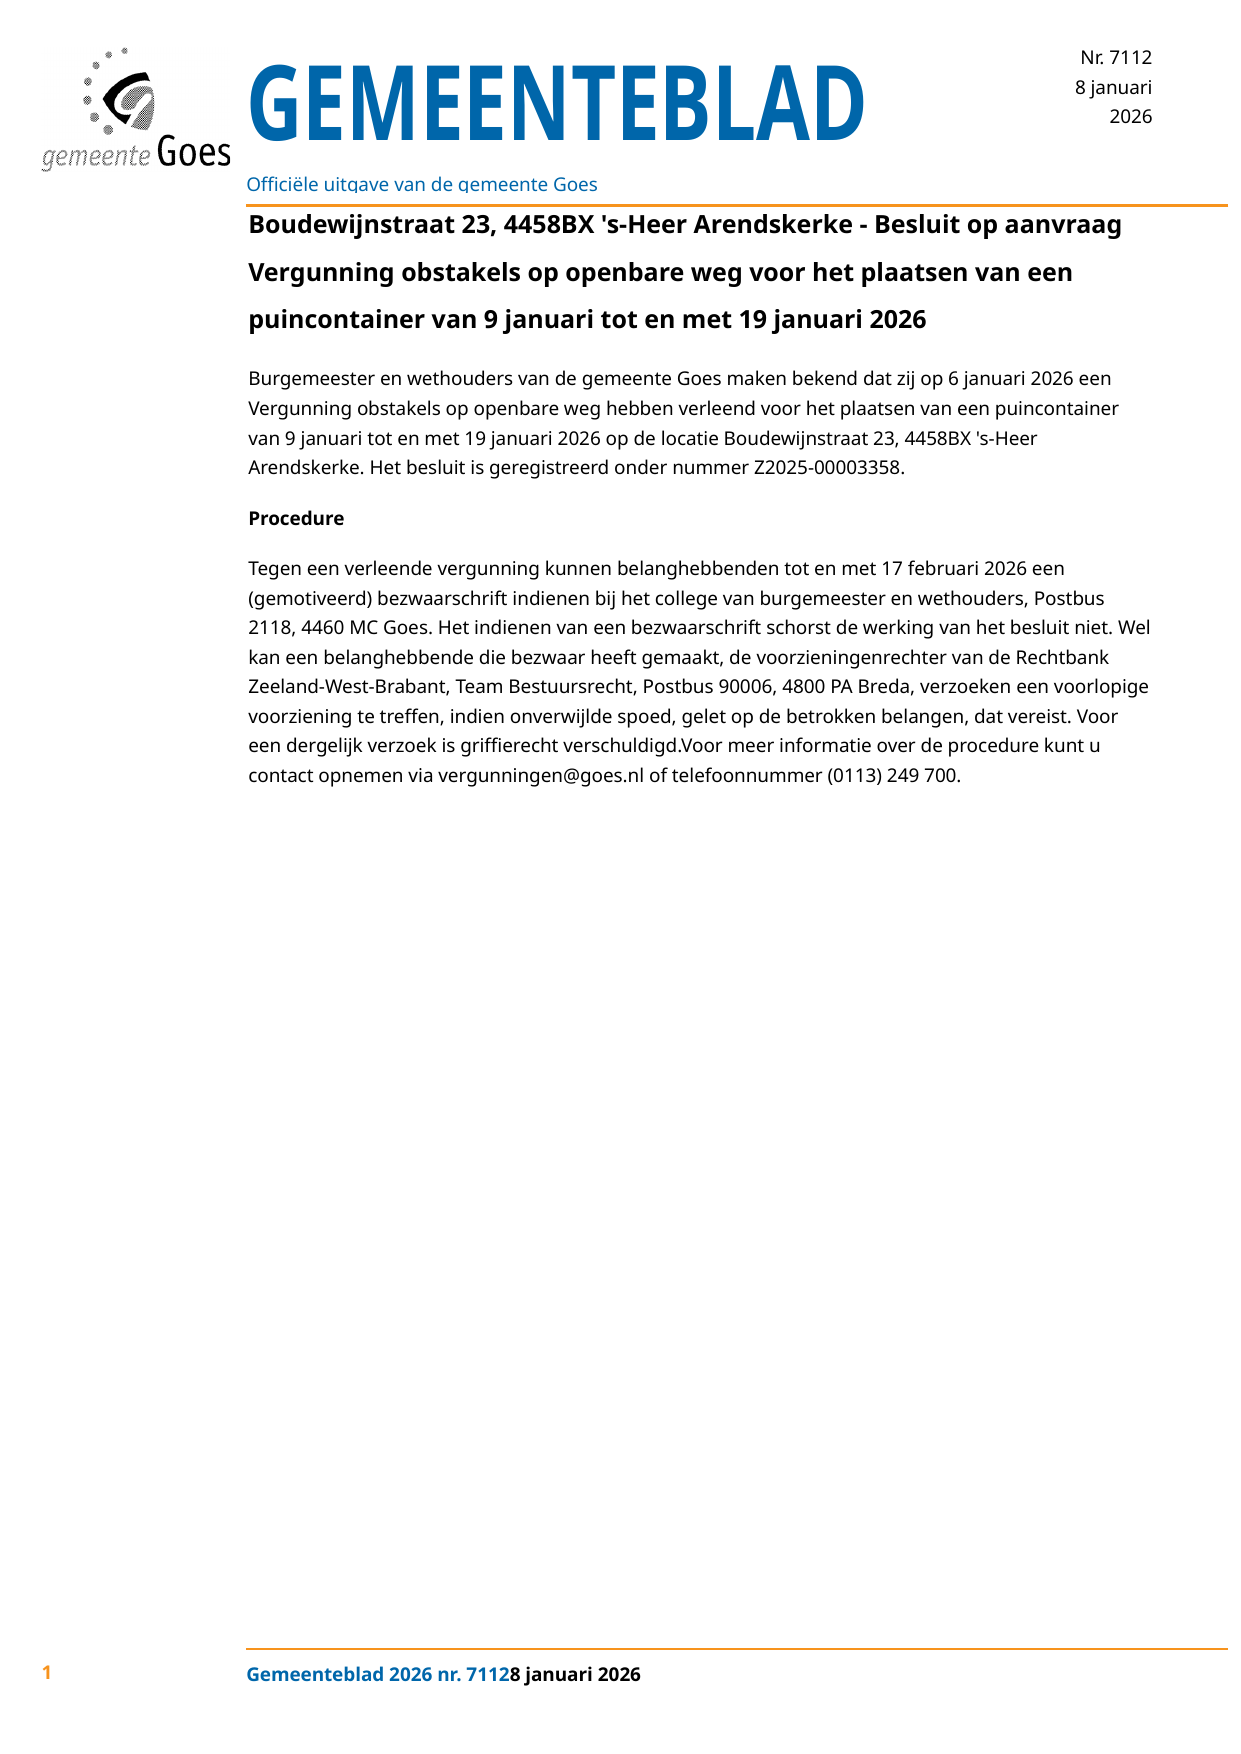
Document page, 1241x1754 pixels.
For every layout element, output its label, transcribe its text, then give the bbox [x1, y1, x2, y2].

text Boudewijnstraat 23, 4458BX 's-Heer Arendskerke - Besluit op aanvraag Vergunning obstakels op openbare weg voor het plaatsen van een puincontainer van 9 januari tot en met 19 januari 2026 [248, 207, 1152, 336]
text Tegen een verleende vergunning kunnen belanghebbenden tot en met 17 februari 2026 een (gemotiveerd) bezwaarschrift indienen bij het college van burgemeester en wethouders, Postbus 2118, 4460 MC Goes. Het indienen van een bezwaarschrift schorst de werking van het besluit niet. Wel kan een belanghebbende die bezwaar heeft gemaakt, de voorzieningenrechter van de Rechtbank Zeeland-West-Brabant, Team Bestuursrecht, Postbus 90006, 4800 PA Breda, verzoeken een voorlopige voorziening te treffen, indien onverwijlde spoed, gelet op de betrokken belangen, dat vereist. Voor een dergelijk verzoek is griffierecht verschuldigd.Voor meer informatie over de procedure kunt u contact opnemen via vergunningen@goes.nl of telefoonnummer (0113) 249 700. [248, 555, 1152, 788]
picture [41, 47, 231, 172]
text Burgemeester en wethouders van de gemeente Goes maken bekend dat zij op 6 januari 2026 een Vergunning obstakels op openbare weg hebben verleend voor het plaatsen van een puincontainer van 9 januari tot en met 19 januari 2026 op de locatie Boudewijnstraat 23, 4458BX 's-Heer Arendskerke. Het besluit is geregistreerd onder nummer Z2025-00003358. [248, 366, 1152, 480]
text Procedure [248, 505, 1152, 530]
